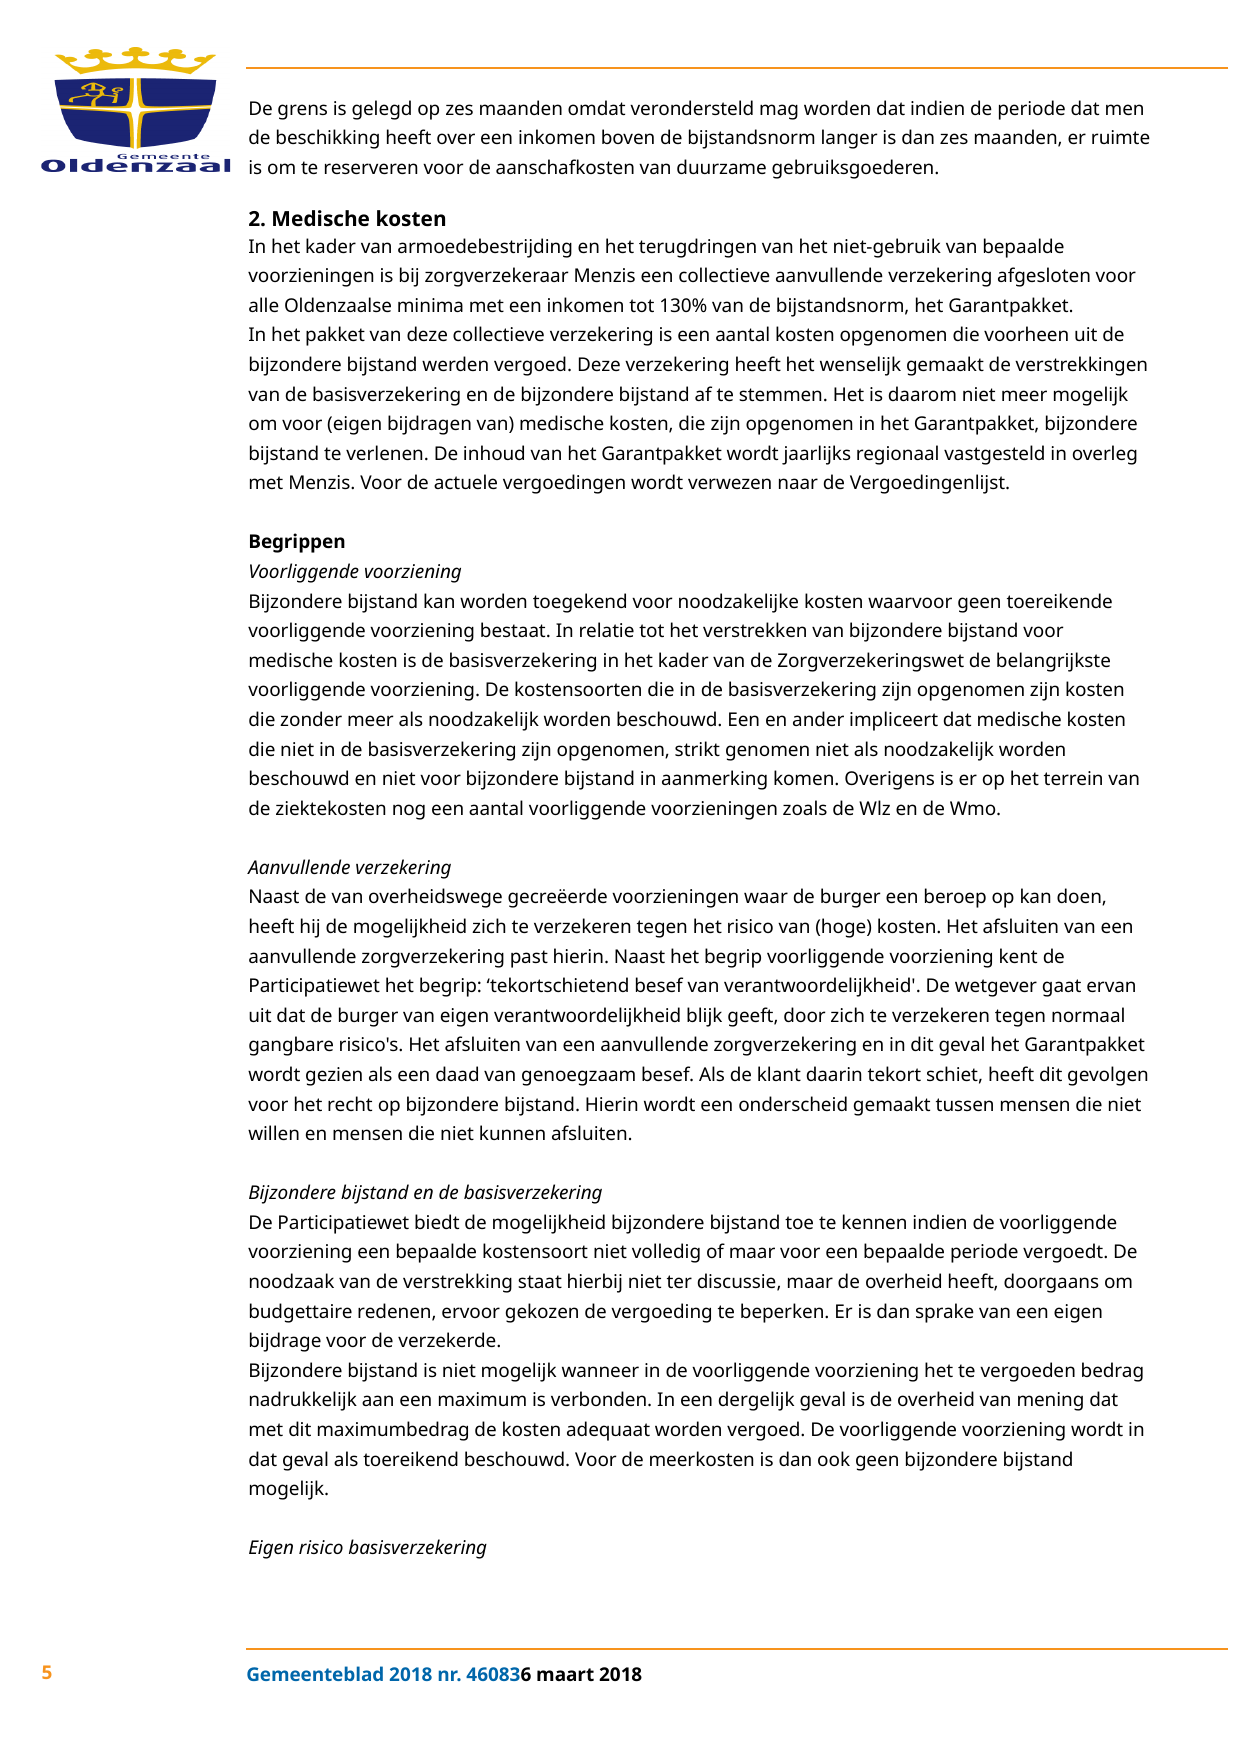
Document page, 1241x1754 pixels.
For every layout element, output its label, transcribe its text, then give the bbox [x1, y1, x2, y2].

text In het pakket van deze collectieve verzekering is een aantal kosten opgenomen die voorheen uit de bijzondere bijstand werden vergoed. Deze verzekering heeft het wenselijk gemaakt de verstrekkingen van de basisverzekering en de bijzondere bijstand af te stemmen. Het is daarom niet meer mogelijk om voor (eigen bijdragen van) medische kosten, die zijn opgenomen in het Garantpakket, bijzondere bijstand te verlenen. De inhoud van het Garantpakket wordt jaarlijks regionaal vastgesteld in overleg met Menzis. Voor de actuele vergoedingen wordt verwezen naar de Vergoedingenlijst. [248, 322, 1152, 495]
text In het kader van armoedebestrijding en het terugdringen van het niet-gebruik van bepaalde voorzieningen is bij zorgverzekeraar Menzis een collectieve aanvullende verzekering afgesloten voor alle Oldenzaalse minima met een inkomen tot 130% van de bijstandsnorm, het Garantpakket. [248, 233, 1152, 318]
text De Participatiewet biedt de mogelijkheid bijzondere bijstand toe te kennen indien de voorliggende voorziening een bepaalde kostensoort niet volledig of maar voor een bepaalde periode vergoedt. De noodzaak van de verstrekking staat hierbij niet ter discussie, maar de overheid heeft, doorgaans om budgettaire redenen, ervoor gekozen de vergoeding te beperken. Er is dan sprake van een eigen bijdrage voor de verzekerde. [248, 1209, 1152, 1353]
text Begrippen [248, 529, 1152, 554]
text 2. Medische kosten [248, 204, 1152, 233]
text Eigen risico basisverzekering [248, 1534, 1152, 1560]
text Voorliggende voorziening [248, 558, 1152, 584]
text Naast de van overheidswege gecreëerde voorzieningen waar de burger een beroep op kan doen, heeft hij de mogelijkheid zich te verzekeren tegen het risico van (hoge) kosten. Het afsluiten van een aanvullende zorgverzekering past hierin. Naast het begrip voorliggende voorziening kent de Participatiewet het begrip: ‘tekortschietend besef van verantwoordelijkheid'. De wetgever gaat ervan uit dat de burger van eigen verantwoordelijkheid blijk geeft, door zich te verzekeren tegen normaal gangbare risico's. Het afsluiten van een aanvullende zorgverzekering en in dit geval het Garantpakket wordt gezien als een daad van genoegzaam besef. Als de klant daarin tekort schiet, heeft dit gevolgen voor het recht op bijzondere bijstand. Hierin wordt een onderscheid gemaakt tussen mensen die niet willen en mensen die niet kunnen afsluiten. [248, 884, 1152, 1146]
text De grens is gelegd op zes maanden omdat verondersteld mag worden dat indien de periode dat men de beschikking heeft over een inkomen boven de bijstandsnorm langer is dan zes maanden, er ruimte is om te reserveren voor de aanschafkosten van duurzame gebruiksgoederen. [248, 95, 1152, 180]
text Bijzondere bijstand kan worden toegekend voor noodzakelijke kosten waarvoor geen toereikende voorliggende voorziening bestaat. In relatie tot het verstrekken van bijzondere bijstand voor medische kosten is de basisverzekering in het kader van de Zorgverzekeringswet de belangrijkste voorliggende voorziening. De kostensoorten die in de basisverzekering zijn opgenomen zijn kosten die zonder meer als noodzakelijk worden beschouwd. Een en ander impliceert dat medische kosten die niet in de basisverzekering zijn opgenomen, strikt genomen niet als noodzakelijk worden beschouwd en niet voor bijzondere bijstand in aanmerking komen. Overigens is er op het terrein van de ziektekosten nog een aantal voorliggende voorzieningen zoals de Wlz en de Wmo. [248, 588, 1152, 821]
text Aanvullende verzekering [248, 854, 1152, 880]
picture [41, 47, 231, 172]
text Bijzondere bijstand en de basisverzekering [248, 1179, 1152, 1205]
text Bijzondere bijstand is niet mogelijk wanneer in de voorliggende voorziening het te vergoeden bedrag nadrukkelijk aan een maximum is verbonden. In een dergelijk geval is de overheid van mening dat met dit maximumbedrag de kosten adequaat worden vergoed. De voorliggende voorziening wordt in dat geval als toereikend beschouwd. Voor de meerkosten is dan ook geen bijzondere bijstand mogelijk. [248, 1357, 1152, 1501]
